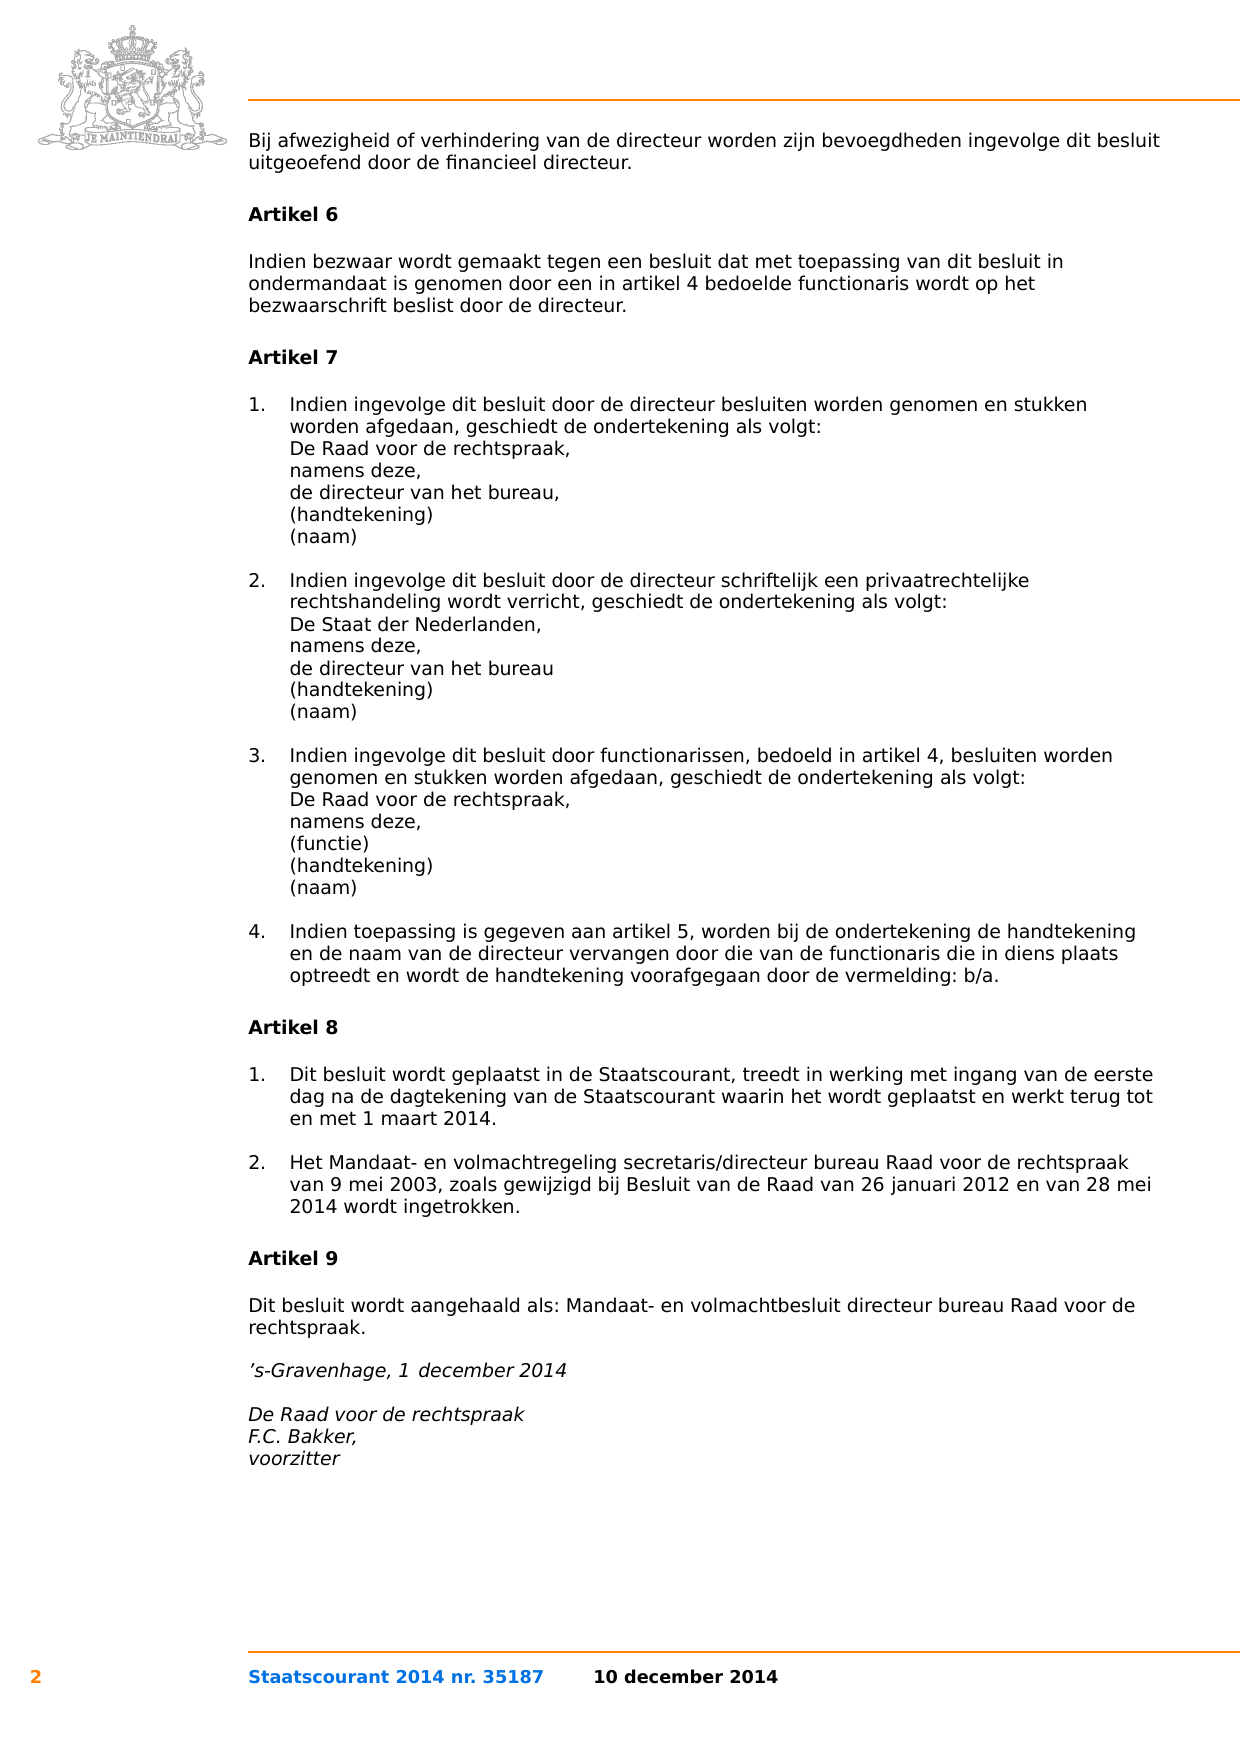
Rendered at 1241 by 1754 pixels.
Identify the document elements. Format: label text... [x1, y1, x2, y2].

text 1. Indien ingevolge dit besluit door de directeur besluiten worden genomen en stukken worden afgedaan, geschiedt de ondertekening als volgt: [248, 394, 1163, 438]
text namens deze, [289, 460, 1163, 482]
text (handtekening) [289, 504, 1163, 526]
subtitle Artikel 7 [248, 347, 1163, 369]
text De Raad voor de rechtspraak F.C. Bakker, voorzitter [248, 1404, 1163, 1470]
text Bij afwezigheid of verhindering van de directeur worden zijn bevoegdheden ingevolge dit besluit uitgeoefend door de financieel directeur. [248, 130, 1163, 174]
text 2. Indien ingevolge dit besluit door de directeur schriftelijk een privaatrechtelijke rechtshandeling wordt verricht, geschiedt de ondertekening als volgt: [248, 569, 1163, 613]
text de directeur van het bureau, [289, 482, 1163, 504]
text (naam) [289, 526, 1163, 548]
text De Raad voor de rechtspraak, [289, 438, 1163, 460]
text De Raad voor de rechtspraak, [289, 789, 1163, 811]
text namens deze, [289, 811, 1163, 833]
text namens deze, [289, 635, 1163, 657]
subtitle Artikel 9 [248, 1248, 1163, 1269]
subtitle Artikel 8 [248, 1017, 1163, 1039]
text (handtekening) [289, 855, 1163, 877]
text (naam) [289, 877, 1163, 899]
subtitle Artikel 6 [248, 204, 1163, 226]
text 4. Indien toepassing is gegeven aan artikel 5, worden bij de ondertekening de handtekening en de naam van de directeur vervangen door die van de functionaris die in diens plaats optreedt en wordt de handtekening voorafgegaan door de vermelding: b/a. [248, 921, 1163, 987]
text (functie) [289, 833, 1163, 855]
text 3. Indien ingevolge dit besluit door functionarissen, bedoeld in artikel 4, besluiten worden genomen en stukken worden afgedaan, geschiedt de ondertekening als volgt: [248, 745, 1163, 789]
text De Staat der Nederlanden, [289, 613, 1163, 635]
text 1. Dit besluit wordt geplaatst in de Staatscourant, treedt in werking met ingang van de eerste dag na de dagtekening van de Staatscourant waarin het wordt geplaatst en werkt terug tot en met 1 maart 2014. [248, 1064, 1163, 1130]
text de directeur van het bureau [289, 657, 1163, 679]
text ’s-Gravenhage, 1 december 2014 [248, 1360, 1163, 1382]
text (naam) [289, 701, 1163, 723]
text (handtekening) [289, 679, 1163, 701]
picture [38, 25, 227, 150]
text 2. Het Mandaat- en volmachtregeling secretaris/directeur bureau Raad voor de rechtspraak van 9 mei 2003, zoals gewijzigd bij Besluit van de Raad van 26 januari 2012 en van 28 mei 2014 wordt ingetrokken. [248, 1152, 1163, 1218]
text Indien bezwaar wordt gemaakt tegen een besluit dat met toepassing van dit besluit in ondermandaat is genomen door een in artikel 4 bedoelde functionaris wordt op het bezwaarschrift beslist door de directeur. [248, 251, 1163, 317]
text Dit besluit wordt aangehaald als: Mandaat- en volmachtbesluit directeur bureau Raad voor de rechtspraak. [248, 1294, 1163, 1338]
